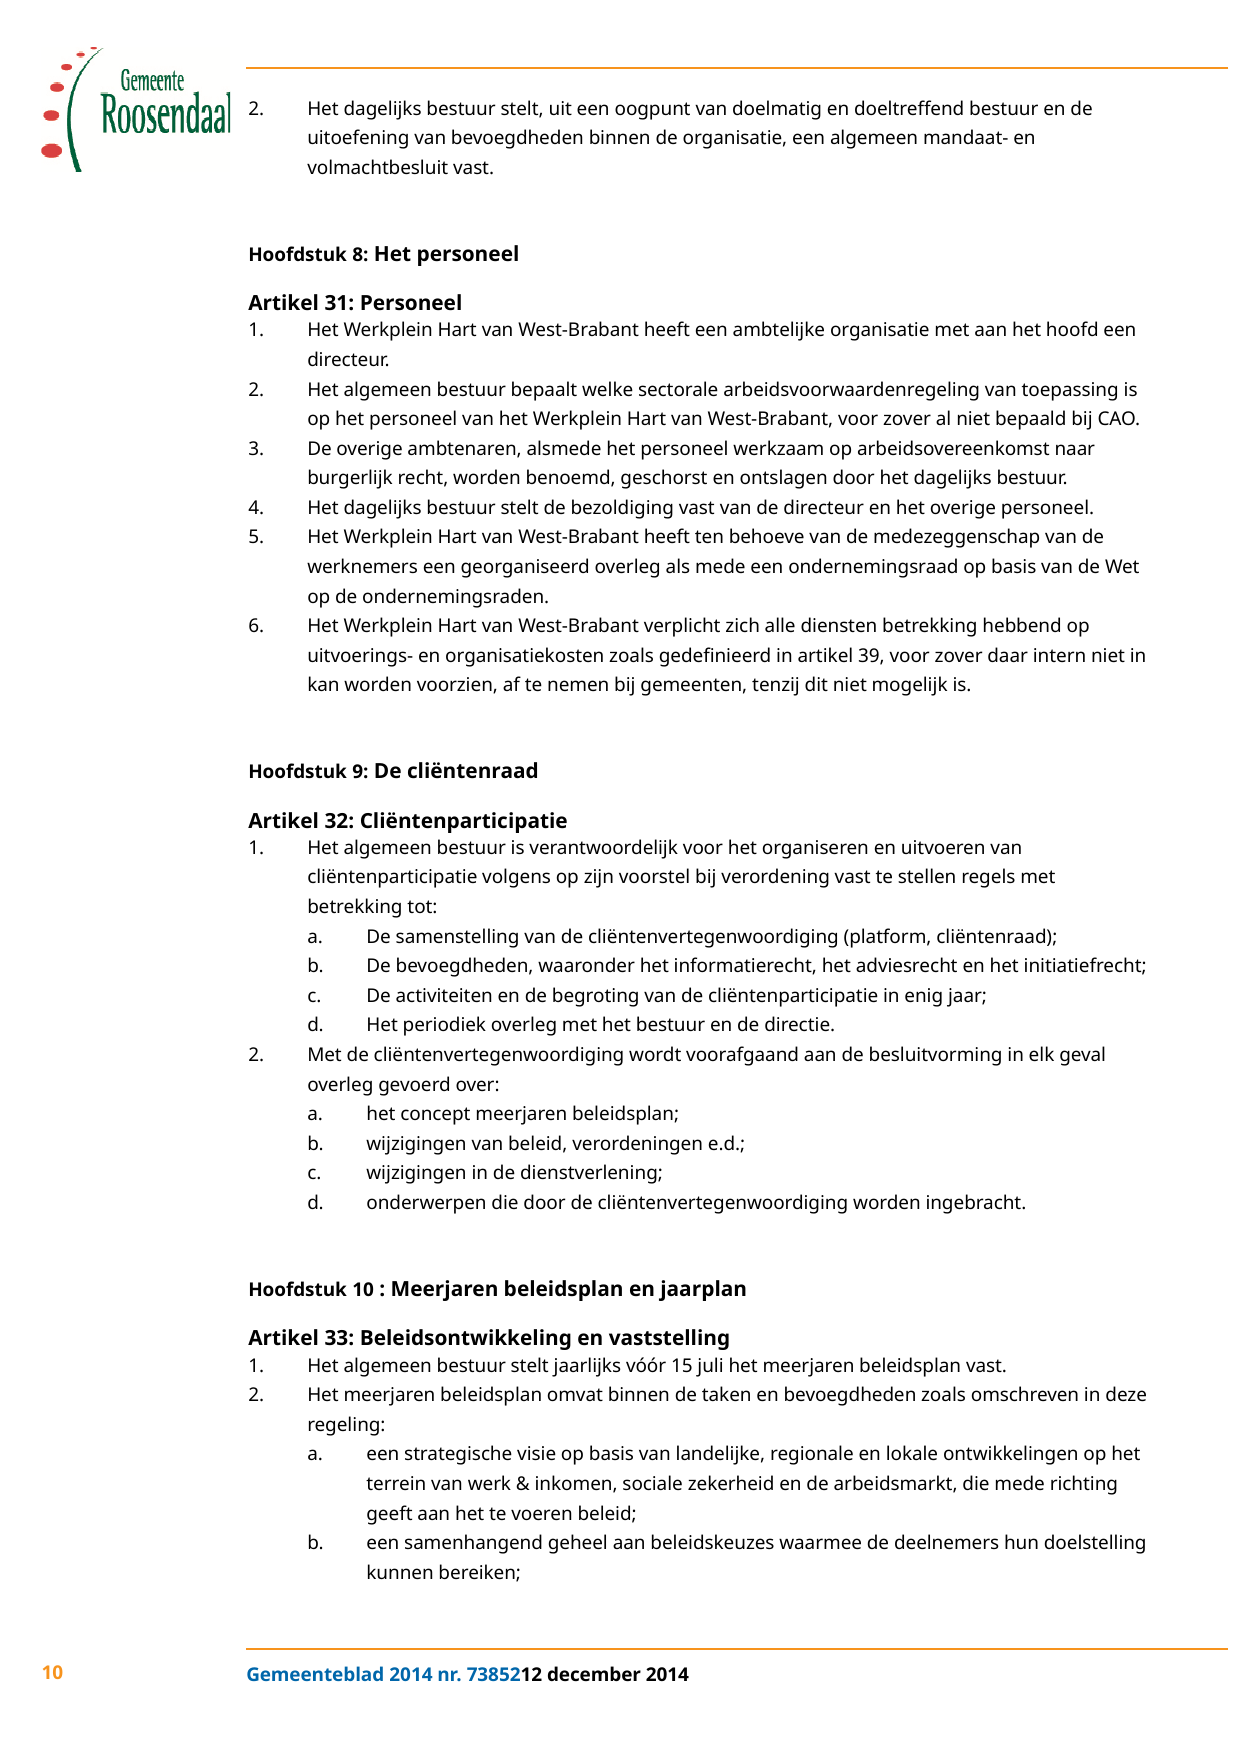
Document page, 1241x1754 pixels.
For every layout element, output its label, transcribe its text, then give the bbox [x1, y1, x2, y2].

list een samenhangend geheel aan beleidskeuzes waarmee de deelnemers hun doelstelling kunnen bereiken; [307, 1529, 1152, 1584]
list onderwerpen die door de cliëntenvertegenwoordiging worden ingebracht. [307, 1189, 1152, 1215]
list Het algemeen bestuur bepaalt welke sectorale arbeidsvoorwaardenregeling van toepassing is op het personeel van het Werkplein Hart van West-Brabant, voor zover al niet bepaald bij CAO. [248, 376, 1152, 431]
list De overige ambtenaren, alsmede het personeel werkzaam op arbeidsovereenkomst naar burgerlijk recht, worden benoemd, geschorst en ontslagen door het dagelijks bestuur. [248, 435, 1152, 490]
list De activiteiten en de begroting van de cliëntenparticipatie in enig jaar; [307, 982, 1152, 1008]
text Hoofdstuk 8: Het personeel [248, 239, 1152, 267]
list De bevoegdheden, waaronder het informatierecht, het adviesrecht en het initiatiefrecht; [307, 952, 1152, 978]
picture [41, 47, 231, 172]
list het concept meerjaren beleidsplan; [307, 1100, 1152, 1126]
list Het dagelijks bestuur stelt, uit een oogpunt van doelmatig en doeltreffend bestuur en de uitoefening van bevoegdheden binnen de organisatie, een algemeen mandaat- en volmachtbesluit vast. [248, 95, 1152, 180]
text Artikel 32: Cliëntenparticipatie [248, 806, 1152, 834]
list wijzigingen van beleid, verordeningen e.d.; [307, 1130, 1152, 1156]
text Artikel 33: Beleidsontwikkeling en vaststelling [248, 1323, 1152, 1352]
list Het meerjaren beleidsplan omvat binnen de taken en bevoegdheden zoals omschreven in deze regeling: [248, 1381, 1152, 1437]
list Het algemeen bestuur is verantwoordelijk voor het organiseren en uitvoeren van cliëntenparticipatie volgens op zijn voorstel bij verordening vast te stellen regels met betrekking tot: [248, 834, 1152, 919]
list Het algemeen bestuur stelt jaarlijks vóór 15 juli het meerjaren beleidsplan vast. [248, 1352, 1152, 1377]
list De samenstelling van de cliëntenvertegenwoordiging (platform, cliëntenraad); [307, 923, 1152, 949]
list Met de cliëntenvertegenwoordiging wordt voorafgaand aan de besluitvorming in elk geval overleg gevoerd over: [248, 1041, 1152, 1097]
list een strategische visie op basis van landelijke, regionale en lokale ontwikkelingen op het terrein van werk & inkomen, sociale zekerheid en de arbeidsmarkt, die mede richting geeft aan het te voeren beleid; [307, 1441, 1152, 1525]
text Hoofdstuk 10 : Meerjaren beleidsplan en jaarplan [248, 1274, 1152, 1302]
list Het Werkplein Hart van West-Brabant heeft een ambtelijke organisatie met aan het hoofd een directeur. [248, 317, 1152, 372]
list wijzigingen in de dienstverlening; [307, 1159, 1152, 1185]
text Artikel 31: Personeel [248, 288, 1152, 317]
list Het dagelijks bestuur stelt de bezoldiging vast van de directeur en het overige personeel. [248, 494, 1152, 520]
list Het Werkplein Hart van West-Brabant heeft ten behoeve van de medezeggenschap van de werknemers een georganiseerd overleg als mede een ondernemingsraad op basis van de Wet op de ondernemingsraden. [248, 524, 1152, 608]
list Het Werkplein Hart van West-Brabant verplicht zich alle diensten betrekking hebbend op uitvoerings- en organisatiekosten zoals gedefinieerd in artikel 39, voor zover daar intern niet in kan worden voorzien, af te nemen bij gemeenten, tenzij dit niet mogelijk is. [248, 612, 1152, 697]
list Het periodiek overleg met het bestuur en de directie. [307, 1012, 1152, 1037]
text Hoofdstuk 9: De cliëntenraad [248, 756, 1152, 785]
